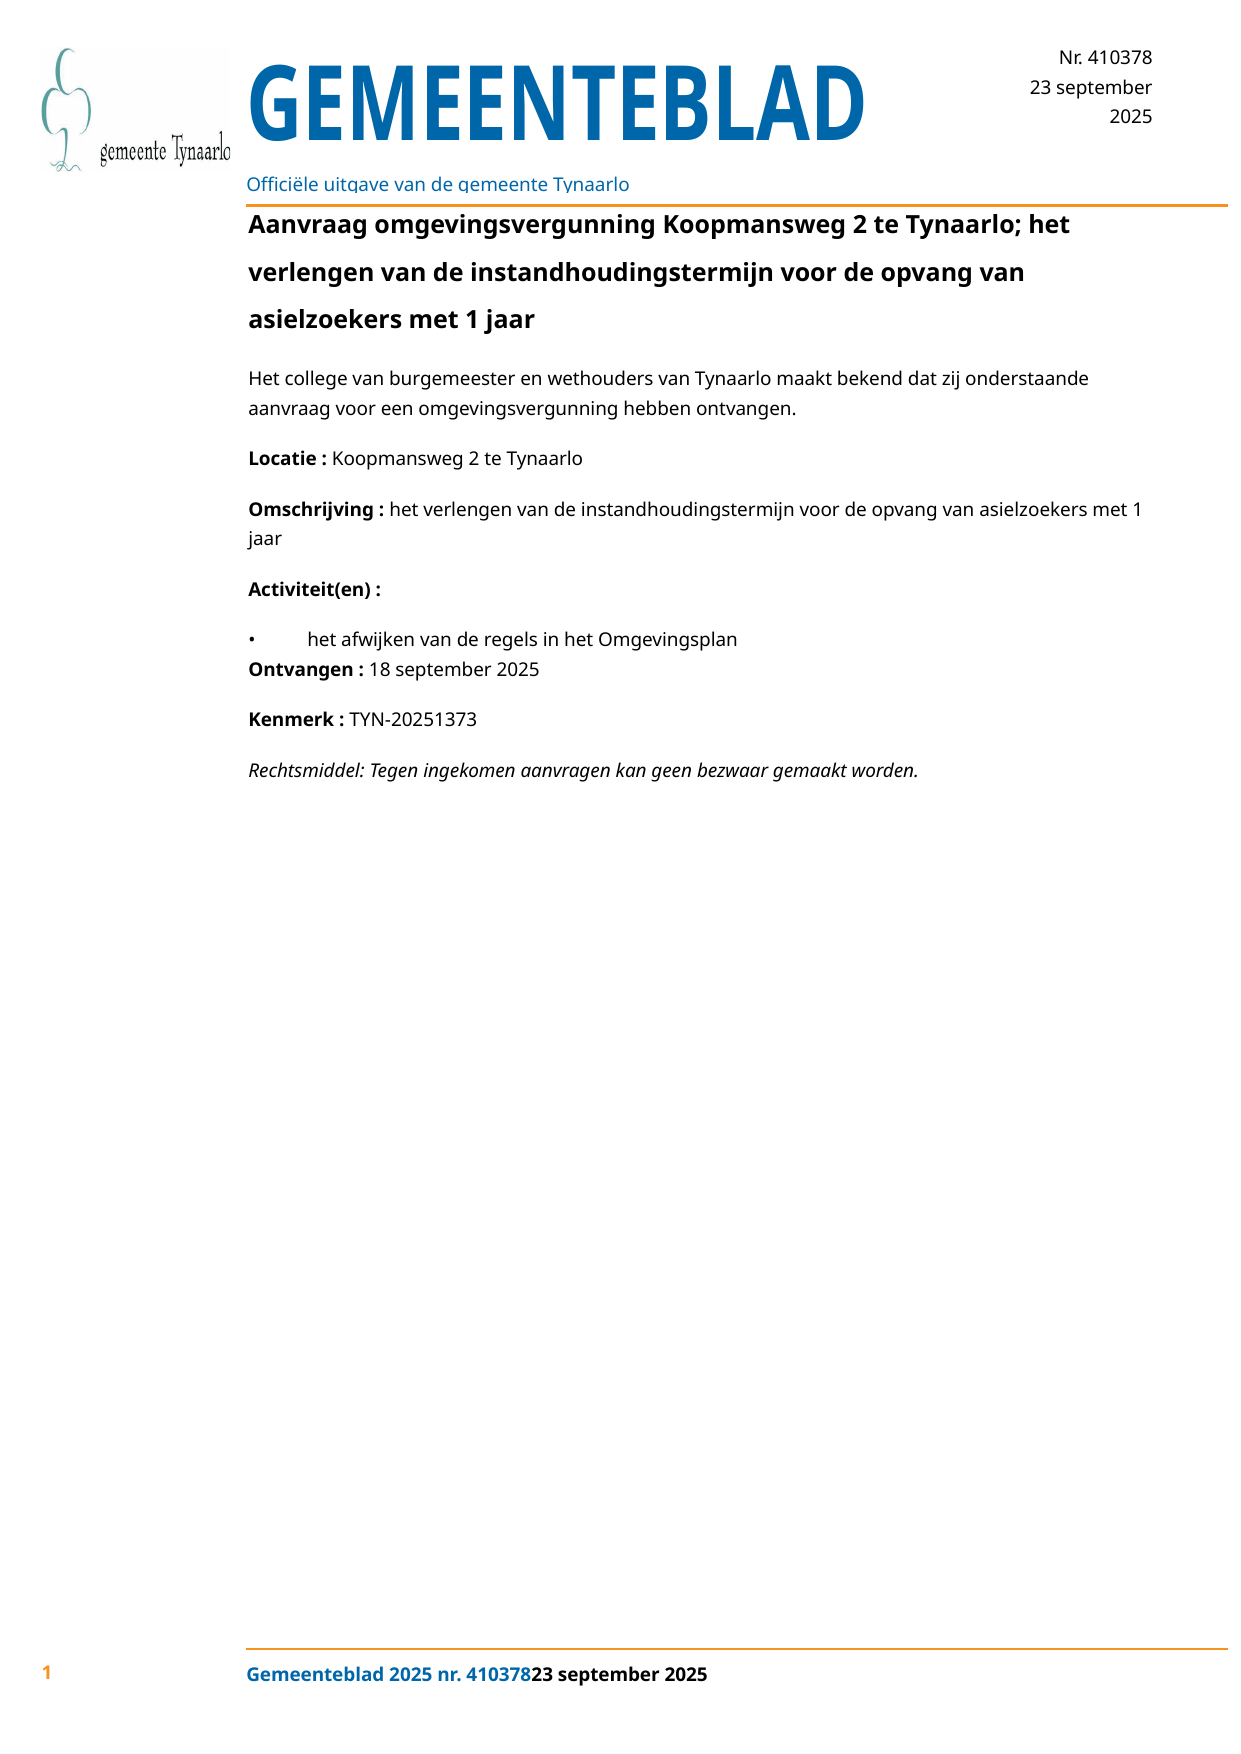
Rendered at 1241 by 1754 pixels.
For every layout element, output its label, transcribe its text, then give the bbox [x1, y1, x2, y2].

picture [41, 47, 231, 172]
text Locatie : Koopmansweg 2 te Tynaarlo [248, 446, 1152, 471]
text Activiteit(en) : [248, 576, 1152, 602]
text Ontvangen : 18 september 2025 [248, 656, 1152, 682]
text Aanvraag omgevingsvergunning Koopmansweg 2 te Tynaarlo; het verlengen van de instandhoudingstermijn voor de opvang van asielzoekers met 1 jaar [248, 207, 1152, 336]
text Kenmerk : TYN-20251373 [248, 706, 1152, 732]
list het afwijken van de regels in het Omgevingsplan [248, 626, 1152, 652]
text Het college van burgemeester en wethouders van Tynaarlo maakt bekend dat zij onderstaande aanvraag voor een omgevingsvergunning hebben ontvangen. [248, 366, 1152, 421]
text Omschrijving : het verlengen van de instandhoudingstermijn voor de opvang van asielzoekers met 1 jaar [248, 496, 1152, 551]
text Rechtsmiddel: Tegen ingekomen aanvragen kan geen bezwaar gemaakt worden. [248, 757, 1152, 782]
